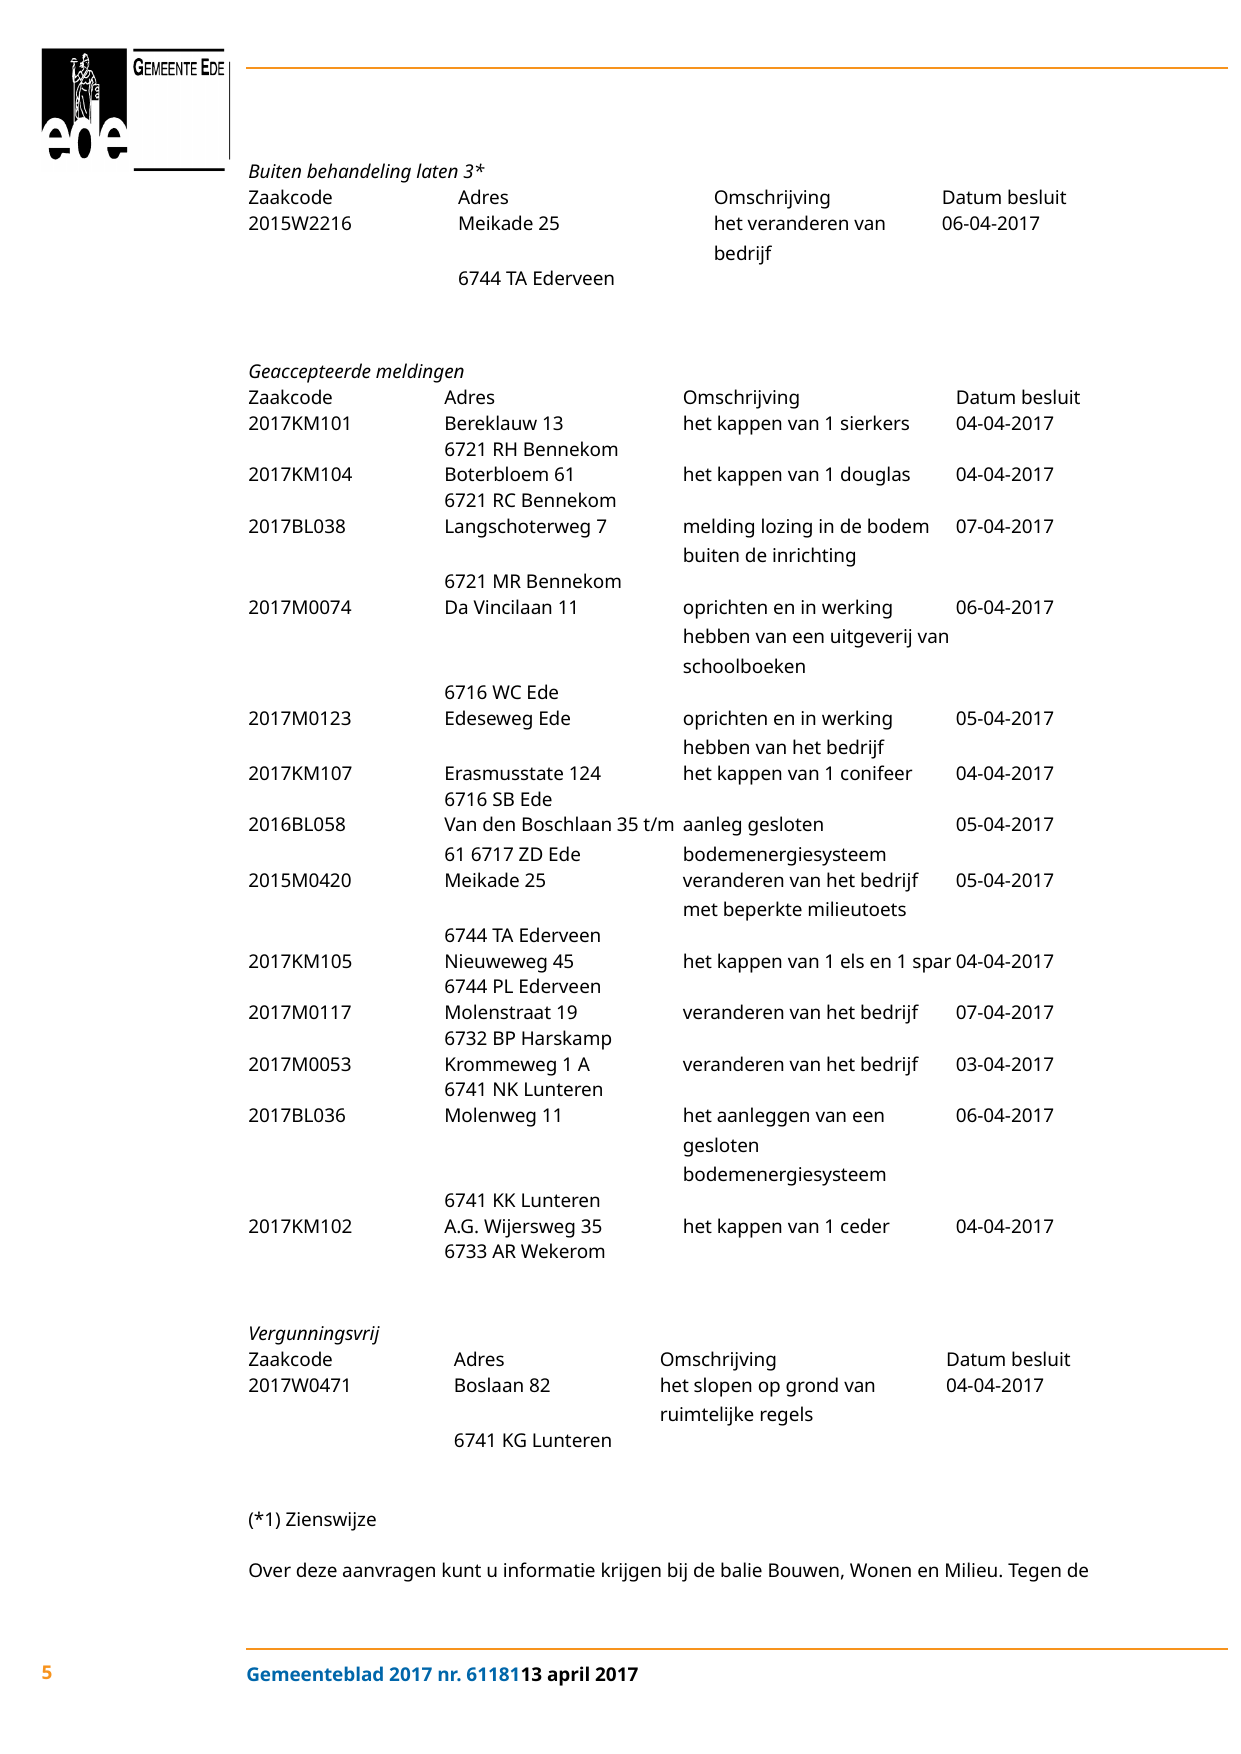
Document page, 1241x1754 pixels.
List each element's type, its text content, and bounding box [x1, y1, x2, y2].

table_cell aanleg gesloten bodemenergiesysteem [683, 811, 956, 867]
table_cell [248, 679, 444, 705]
table_cell 2017BL036 [248, 1102, 444, 1187]
table_cell 6733 AR Wekerom [444, 1239, 683, 1264]
table_cell 6741 NK Lunteren [444, 1076, 683, 1102]
table_cell 6732 BP Harskamp [444, 1025, 683, 1051]
table_cell het kappen van 1 conifeer [683, 760, 956, 786]
table_cell [660, 1427, 946, 1453]
table_cell [956, 487, 1152, 513]
table_cell 2017BL038 [248, 513, 444, 568]
table_header Omschrijving [683, 384, 956, 410]
table_cell 6741 KK Lunteren [444, 1187, 683, 1213]
table_cell A.G. Wijersweg 35 [444, 1213, 683, 1238]
table_cell oprichten en in werking hebben van een uitgeverij van schoolboeken [683, 594, 956, 679]
table_cell 6716 WC Ede [444, 679, 683, 705]
table_cell 6721 RC Bennekom [444, 487, 683, 513]
table_cell 6744 PL Ederveen [444, 974, 683, 999]
table_cell 6721 MR Bennekom [444, 568, 683, 594]
table_header Datum besluit [942, 185, 1152, 210]
table_cell [248, 1239, 444, 1264]
table_header Omschrijving [660, 1346, 946, 1372]
table_cell [683, 568, 956, 594]
table_cell 03-04-2017 [956, 1051, 1152, 1076]
table_cell [683, 1076, 956, 1102]
table_cell [946, 1427, 1152, 1453]
table_header Zaakcode [248, 1346, 454, 1372]
table_cell [683, 974, 956, 999]
table_cell 6744 TA Ederveen [458, 266, 713, 291]
table_cell 2017M0053 [248, 1051, 444, 1076]
table_cell 04-04-2017 [956, 410, 1152, 436]
table_cell [683, 786, 956, 811]
table_cell [683, 487, 956, 513]
table_cell het aanleggen van een gesloten bodemenergiesysteem [683, 1102, 956, 1187]
table_cell [683, 1239, 956, 1264]
table_header Datum besluit [946, 1346, 1152, 1372]
table_cell 04-04-2017 [956, 948, 1152, 973]
table_cell Meikade 25 [444, 867, 683, 922]
table_cell Krommeweg 1 A [444, 1051, 683, 1076]
table_cell [248, 974, 444, 999]
table_cell het kappen van 1 douglas [683, 462, 956, 487]
table_cell [248, 786, 444, 811]
table_cell veranderen van het bedrijf [683, 999, 956, 1025]
table_cell 2017KM102 [248, 1213, 444, 1238]
table_cell Van den Boschlaan 35 t/m 61 6717 ZD Ede [444, 811, 683, 867]
table_cell 06-04-2017 [942, 210, 1152, 266]
table_cell 6716 SB Ede [444, 786, 683, 811]
table_cell [248, 922, 444, 948]
table_cell [956, 1239, 1152, 1264]
table_header Datum besluit [956, 384, 1152, 410]
table_cell het kappen van 1 sierkers [683, 410, 956, 436]
table_cell 05-04-2017 [956, 811, 1152, 867]
table_cell 2015M0420 [248, 867, 444, 922]
table_cell 05-04-2017 [956, 867, 1152, 922]
table_cell Boterbloem 61 [444, 462, 683, 487]
table_cell het slopen op grond van ruimtelijke regels [660, 1372, 946, 1427]
table_cell 05-04-2017 [956, 705, 1152, 760]
table_cell 2016BL058 [248, 811, 444, 867]
table_cell [248, 1076, 444, 1102]
table_cell 06-04-2017 [956, 594, 1152, 679]
table_cell [956, 974, 1152, 999]
table_cell Meikade 25 [458, 210, 713, 266]
table_cell [248, 1187, 444, 1213]
table_cell Boslaan 82 [454, 1372, 659, 1427]
table_cell [714, 266, 942, 291]
table_cell [683, 679, 956, 705]
table_cell [956, 436, 1152, 462]
table_cell 2017W0471 [248, 1372, 454, 1427]
text Geaccepteerde meldingen [248, 358, 1152, 384]
table_cell [683, 922, 956, 948]
table_cell [956, 786, 1152, 811]
table_header Omschrijving [714, 185, 942, 210]
table_cell [683, 1187, 956, 1213]
table_cell 2017M0074 [248, 594, 444, 679]
table_cell 04-04-2017 [956, 1213, 1152, 1238]
table_cell 2017KM101 [248, 410, 444, 436]
table_cell 6744 TA Ederveen [444, 922, 683, 948]
table_cell 2015W2216 [248, 210, 458, 266]
table_cell [956, 679, 1152, 705]
table_cell het veranderen van bedrijf [714, 210, 942, 266]
table_cell Erasmusstate 124 [444, 760, 683, 786]
table_header Adres [454, 1346, 659, 1372]
table_cell 2017M0117 [248, 999, 444, 1025]
table_cell [956, 922, 1152, 948]
table_cell Molenweg 11 [444, 1102, 683, 1187]
table_cell melding lozing in de bodem buiten de inrichting [683, 513, 956, 568]
table_cell Da Vincilaan 11 [444, 594, 683, 679]
table_cell 07-04-2017 [956, 513, 1152, 568]
table_cell [248, 266, 458, 291]
table_cell [956, 568, 1152, 594]
table_cell Molenstraat 19 [444, 999, 683, 1025]
table_cell [956, 1187, 1152, 1213]
table_cell Edeseweg Ede [444, 705, 683, 760]
table_cell 04-04-2017 [956, 760, 1152, 786]
table_header Adres [458, 185, 713, 210]
table_cell [683, 436, 956, 462]
table_cell 07-04-2017 [956, 999, 1152, 1025]
table_cell 2017KM107 [248, 760, 444, 786]
table_cell [956, 1076, 1152, 1102]
table_cell 6741 KG Lunteren [454, 1427, 659, 1453]
table_header Zaakcode [248, 185, 458, 210]
table_cell Langschoterweg 7 [444, 513, 683, 568]
table_cell [942, 266, 1152, 291]
table_cell [248, 436, 444, 462]
text Over deze aanvragen kunt u informatie krijgen bij de balie Bouwen, Wonen en Milieu. Tegen de [248, 1557, 1152, 1583]
table_cell Nieuweweg 45 [444, 948, 683, 973]
table_cell het kappen van 1 els en 1 spar [683, 948, 956, 973]
table_cell 2017M0123 [248, 705, 444, 760]
table_header Adres [444, 384, 683, 410]
table_cell [956, 1025, 1152, 1051]
text Vergunningsvrij [248, 1320, 1152, 1346]
table_cell 2017KM104 [248, 462, 444, 487]
table_cell 04-04-2017 [946, 1372, 1152, 1427]
table_cell [248, 487, 444, 513]
table_cell 06-04-2017 [956, 1102, 1152, 1187]
picture [41, 47, 231, 172]
table_cell 6721 RH Bennekom [444, 436, 683, 462]
table_cell veranderen van het bedrijf [683, 1051, 956, 1076]
table_cell [683, 1025, 956, 1051]
table_cell oprichten en in werking hebben van het bedrijf [683, 705, 956, 760]
table_cell veranderen van het bedrijf met beperkte milieutoets [683, 867, 956, 922]
table_cell 04-04-2017 [956, 462, 1152, 487]
table_cell [248, 1025, 444, 1051]
table_header Zaakcode [248, 384, 444, 410]
table_cell het kappen van 1 ceder [683, 1213, 956, 1238]
text (*1) Zienswijze [248, 1507, 1152, 1532]
table_cell [248, 1427, 454, 1453]
table_cell [248, 568, 444, 594]
text Buiten behandeling laten 3* [248, 159, 1152, 184]
table_cell Bereklauw 13 [444, 410, 683, 436]
table_cell 2017KM105 [248, 948, 444, 973]
